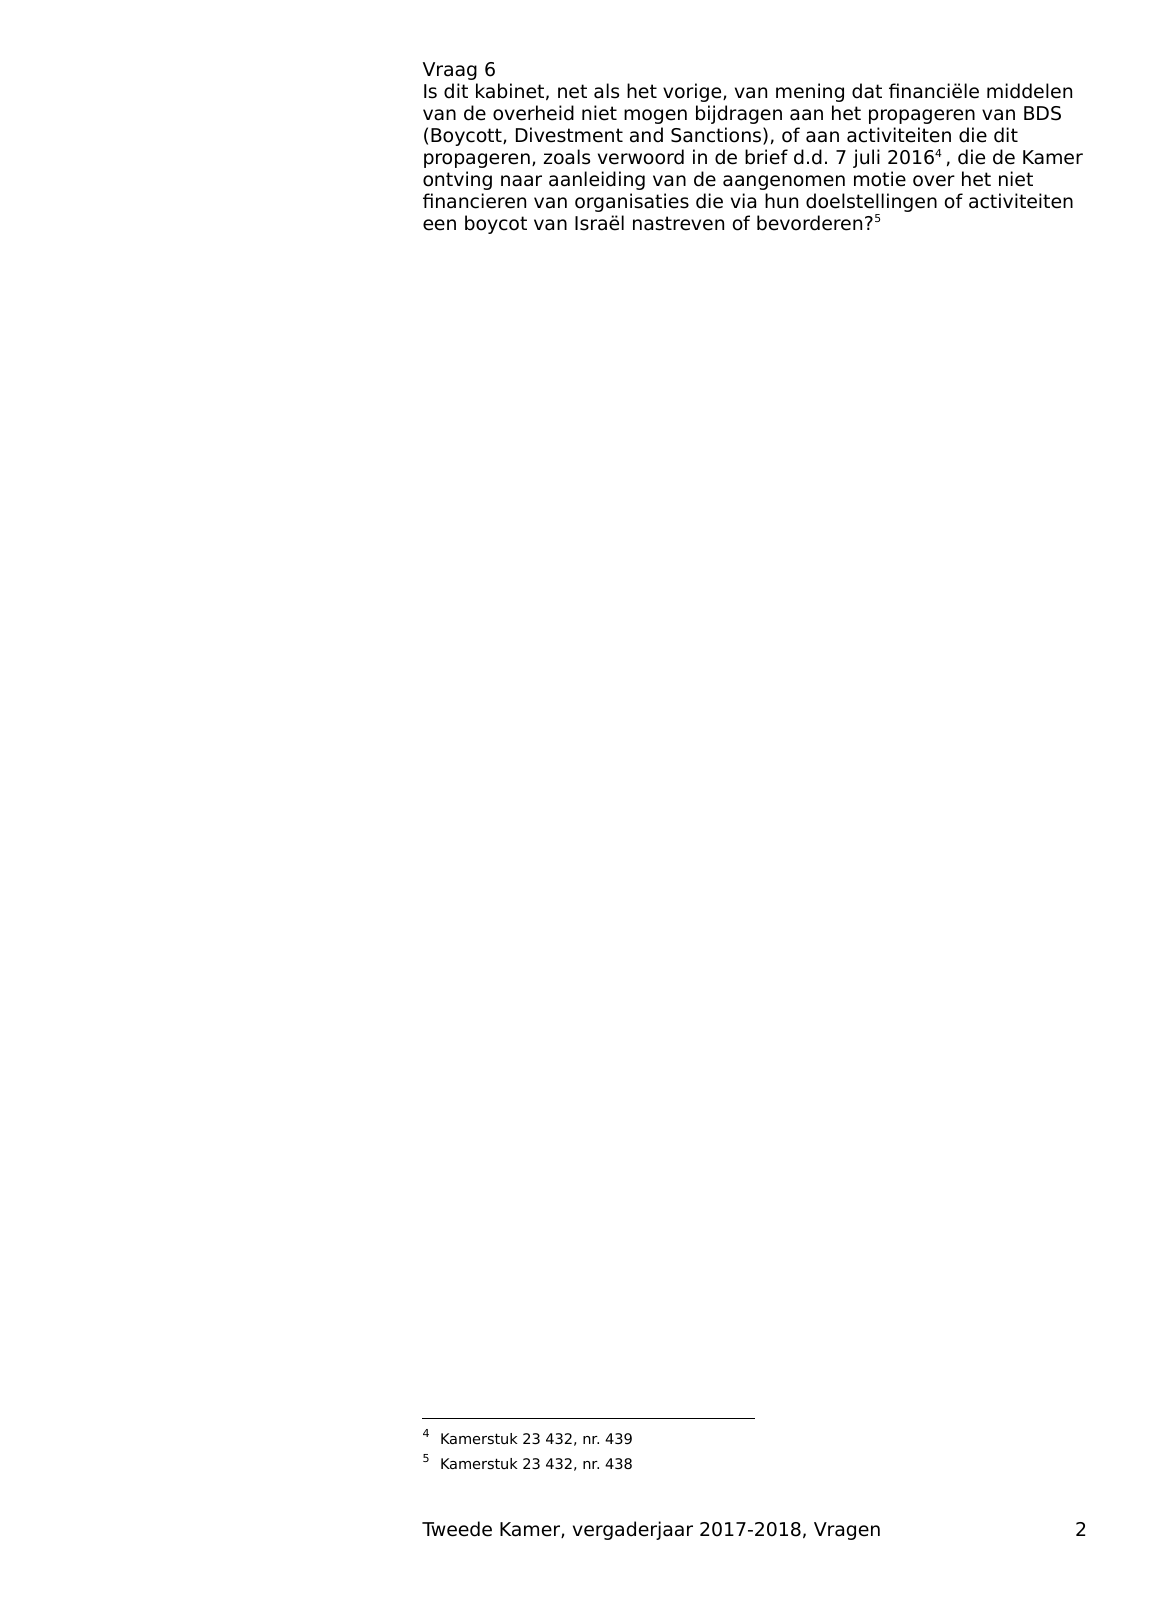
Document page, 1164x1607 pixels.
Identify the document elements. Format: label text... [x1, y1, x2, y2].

text Kamerstuk 23 432, nr. 439 [422, 1427, 1087, 1449]
text Kamerstuk 23 432, nr. 438 [422, 1452, 1087, 1474]
text Vraag 6 [422, 59, 1087, 81]
text Is dit kabinet, net als het vorige, van mening dat financiële middelen van de overheid niet mogen bijdragen aan het propageren van BDS (Boycott, Divestment and Sanctions), of aan activiteiten die dit propageren, zoals verwoord in de brief d.d. 7 juli 2016, die de Kamer ontving naar aanleiding van de aangenomen motie over het niet financieren van organisaties die via hun doelstellingen of activiteiten een boycot van Israël nastreven of bevorderen? [422, 81, 1087, 235]
